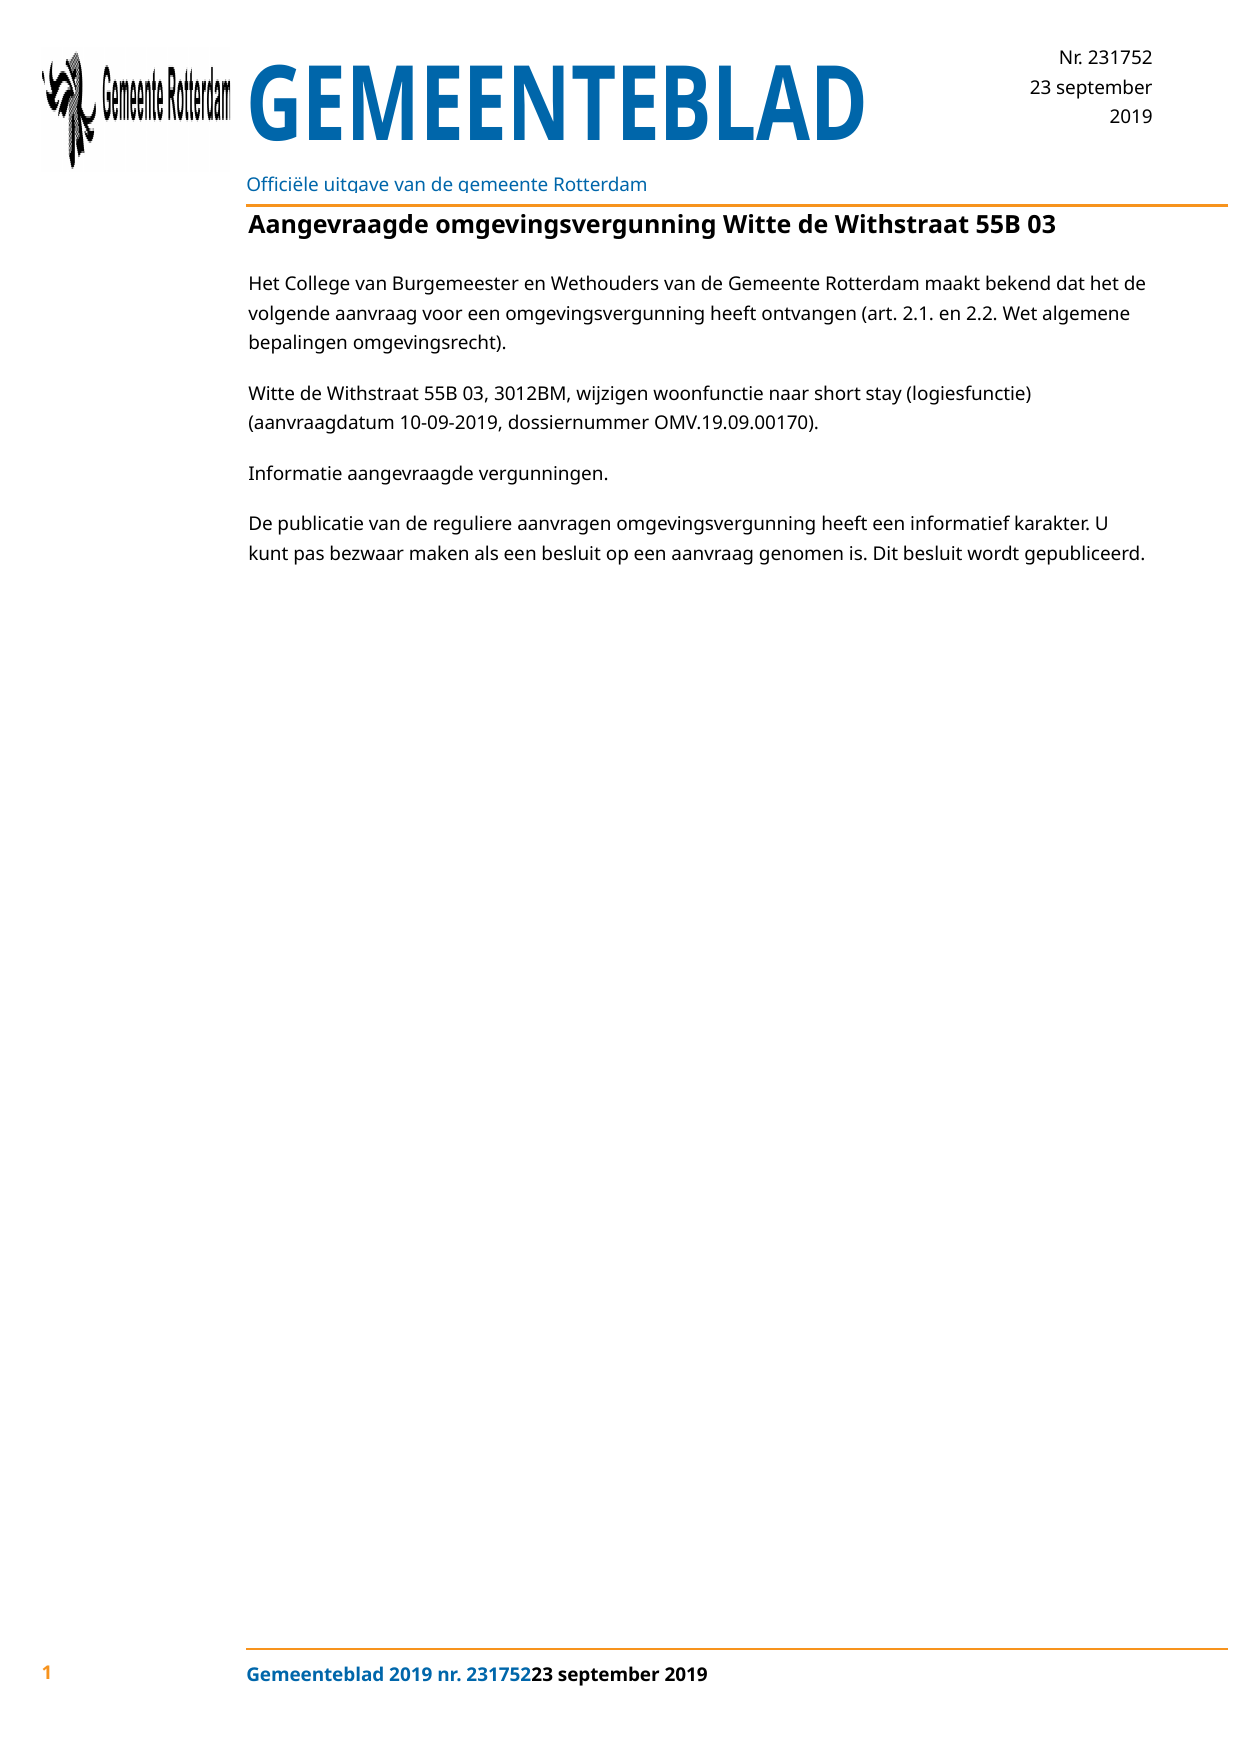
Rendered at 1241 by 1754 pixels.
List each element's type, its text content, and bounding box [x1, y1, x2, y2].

text Het College van Burgemeester en Wethouders van de Gemeente Rotterdam maakt bekend dat het de volgende aanvraag voor een omgevingsvergunning heeft ontvangen (art. 2.1. en 2.2. Wet algemene bepalingen omgevingsrecht). [248, 270, 1152, 355]
picture [41, 47, 231, 172]
text Aangevraagde omgevingsvergunning Witte de Withstraat 55B 03 [248, 207, 1152, 241]
text Witte de Withstraat 55B 03, 3012BM, wijzigen woonfunctie naar short stay (logiesfunctie) (aanvraagdatum 10-09-2019, dossiernummer OMV.19.09.00170). [248, 380, 1152, 435]
text De publicatie van de reguliere aanvragen omgevingsvergunning heeft een informatief karakter. U kunt pas bezwaar maken als een besluit op een aanvraag genomen is. Dit besluit wordt gepubliceerd. [248, 510, 1152, 566]
text Informatie aangevraagde vergunningen. [248, 460, 1152, 486]
